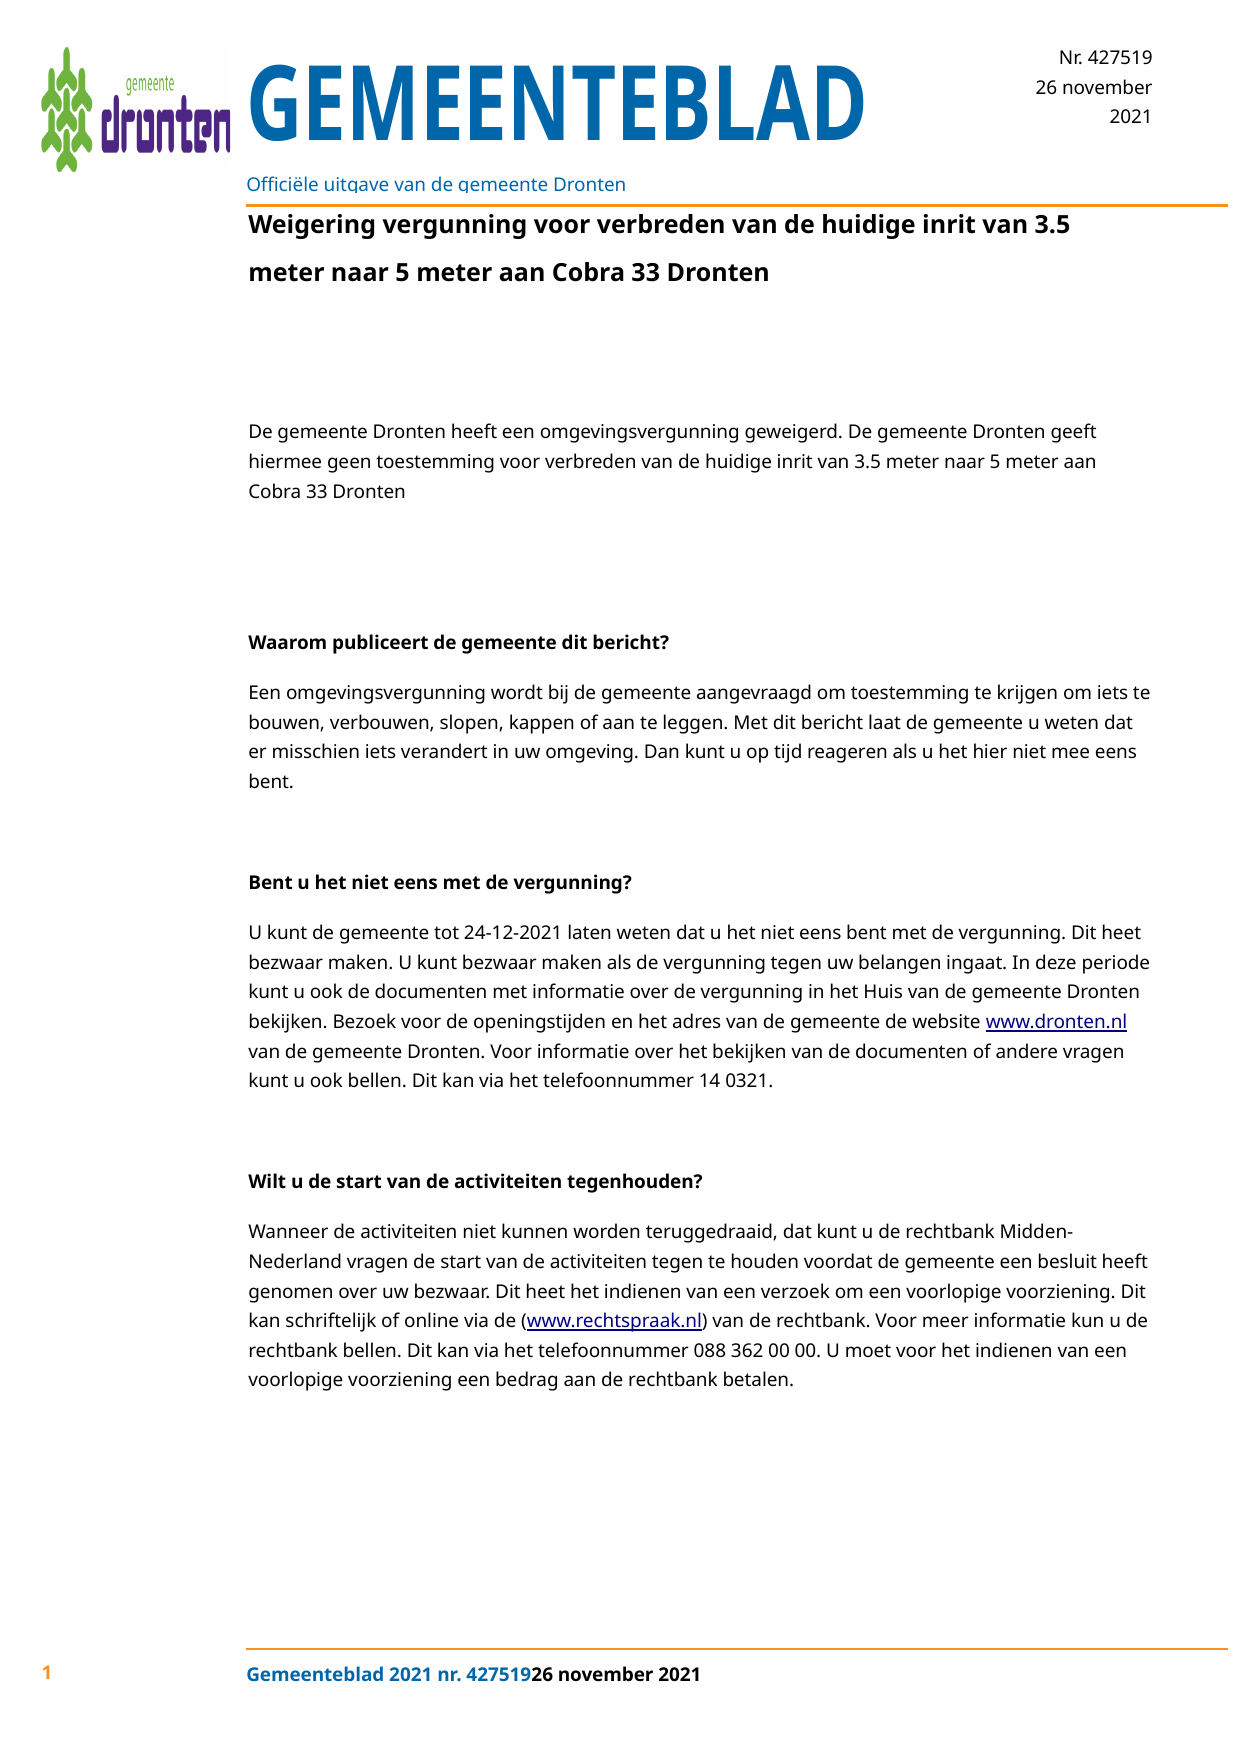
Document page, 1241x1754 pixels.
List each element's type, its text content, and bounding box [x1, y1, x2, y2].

text De gemeente Dronten heeft een omgevingsvergunning geweigerd. De gemeente Dronten geeft hiermee geen toestemming voor verbreden van de huidige inrit van 3.5 meter naar 5 meter aan Cobra 33 Dronten [248, 419, 1152, 504]
text Bent u het niet eens met de vergunning? [248, 869, 1152, 895]
text Wanneer de activiteiten niet kunnen worden teruggedraaid, dat kunt u de rechtbank Midden-Nederland vragen de start van de activiteiten tegen te houden voordat de gemeente een besluit heeft genomen over uw bezwaar. Dit heet het indienen van een verzoek om een voorlopige voorziening. Dit kan schriftelijk of online via de (www.rechtspraak.nl) van de rechtbank. Voor meer informatie kun u de rechtbank bellen. Dit kan via het telefoonnummer 088 362 00 00. U moet voor het indienen van een voorlopige voorziening een bedrag aan de rechtbank betalen. [248, 1219, 1152, 1392]
text Een omgevingsvergunning wordt bij de gemeente aangevraagd om toestemming te krijgen om iets te bouwen, verbouwen, slopen, kappen of aan te leggen. Met dit bericht laat de gemeente u weten dat er misschien iets verandert in uw omgeving. Dan kunt u op tijd reageren als u het hier niet mee eens bent. [248, 679, 1152, 794]
text Weigering vergunning voor verbreden van de huidige inrit van 3.5 meter naar 5 meter aan Cobra 33 Dronten [248, 207, 1152, 288]
text U kunt de gemeente tot 24-12-2021 laten weten dat u het niet eens bent met de vergunning. Dit heet bezwaar maken. U kunt bezwaar maken als de vergunning tegen uw belangen ingaat. In deze periode kunt u ook de documenten met informatie over de vergunning in het Huis van de gemeente Dronten bekijken. Bezoek voor de openingstijden en het adres van de gemeente de website www.dronten.nl van de gemeente Dronten. Voor informatie over het bekijken van de documenten of andere vragen kunt u ook bellen. Dit kan via het telefoonnummer 14 0321. [248, 919, 1152, 1093]
picture [41, 47, 231, 172]
text Wilt u de start van de activiteiten tegenhouden? [248, 1168, 1152, 1194]
text Waarom publiceert de gemeente dit bericht? [248, 629, 1152, 655]
